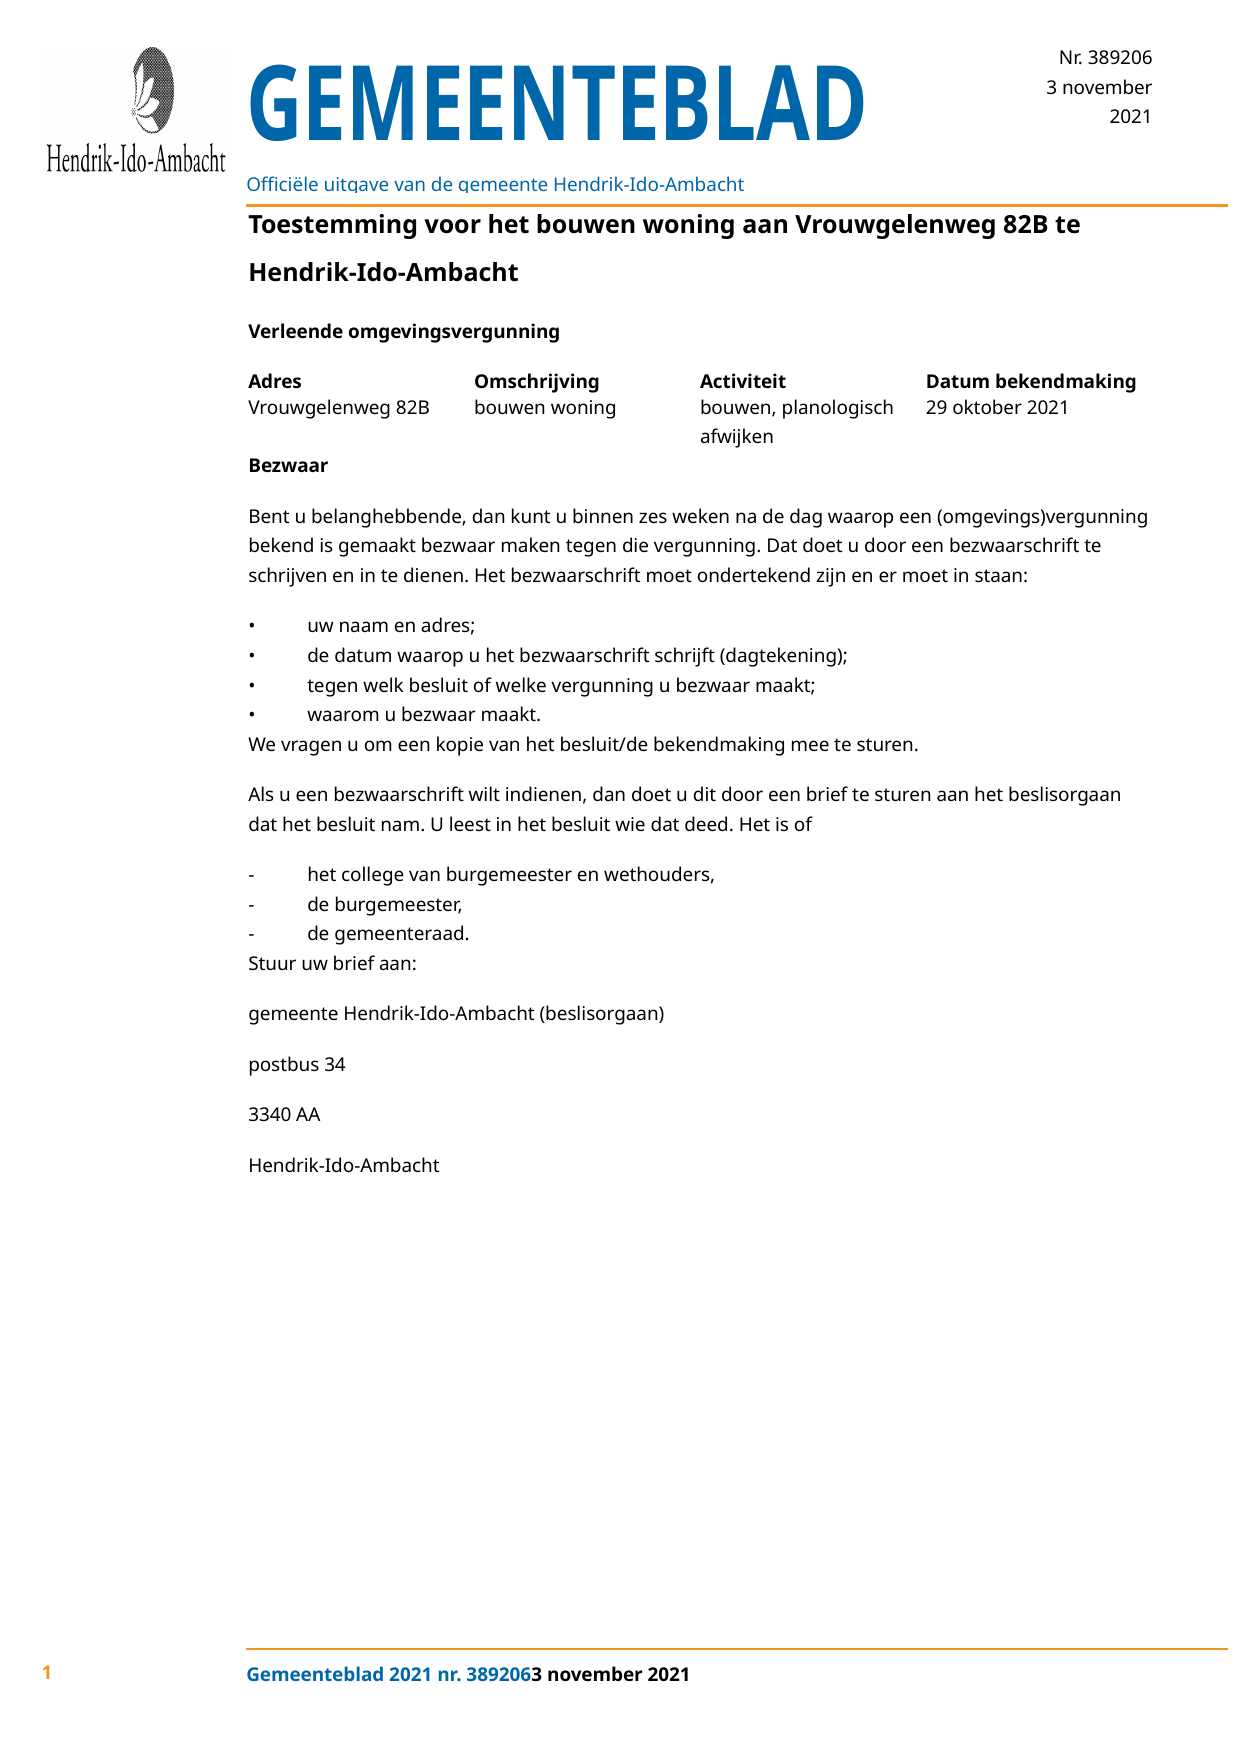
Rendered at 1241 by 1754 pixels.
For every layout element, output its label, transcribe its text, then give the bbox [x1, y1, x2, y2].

table_cell bouwen, planologisch afwijken [700, 394, 926, 449]
table_cell 29 oktober 2021 [926, 394, 1152, 449]
text gemeente Hendrik-Ido-Ambacht (beslisorgaan) [248, 1001, 1152, 1026]
text Bezwaar [248, 453, 1152, 478]
list het college van burgemeester en wethouders, [248, 861, 1152, 887]
text 3340 AA [248, 1101, 1152, 1127]
list de datum waarop u het bezwaarschrift schrijft (dagtekening); [248, 642, 1152, 668]
text Bent u belanghebbende, dan kunt u binnen zes weken na de dag waarop een (omgevings)vergunning bekend is gemaakt bezwaar maken tegen die vergunning. Dat doet u door een bezwaarschrift te schrijven en in te dienen. Het bezwaarschrift moet ondertekend zijn en er moet in staan: [248, 503, 1152, 588]
table_header Activiteit [700, 369, 926, 394]
text Toestemming voor het bouwen woning aan Vrouwgelenweg 82B te Hendrik-Ido-Ambacht [248, 207, 1152, 288]
table_cell bouwen woning [474, 394, 700, 449]
text Hendrik-Ido-Ambacht [248, 1152, 1152, 1178]
text Verleende omgevingsvergunning [248, 318, 1152, 344]
list de gemeenteraad. [248, 921, 1152, 946]
table_header Adres [248, 369, 474, 394]
list tegen welk besluit of welke vergunning u bezwaar maakt; [248, 672, 1152, 698]
text We vragen u om een kopie van het besluit/de bekendmaking mee te sturen. [248, 731, 1152, 757]
list uw naam en adres; [248, 613, 1152, 638]
list de burgemeester, [248, 891, 1152, 917]
picture [41, 47, 231, 172]
table_header Datum bekendmaking [926, 369, 1152, 394]
text Als u een bezwaarschrift wilt indienen, dan doet u dit door een brief te sturen aan het beslisorgaan dat het besluit nam. U leest in het besluit wie dat deed. Het is of [248, 781, 1152, 837]
text Stuur uw brief aan: [248, 950, 1152, 976]
table_cell Vrouwgelenweg 82B [248, 394, 474, 449]
list waarom u bezwaar maakt. [248, 701, 1152, 727]
table_header Omschrijving [474, 369, 700, 394]
text postbus 34 [248, 1051, 1152, 1077]
